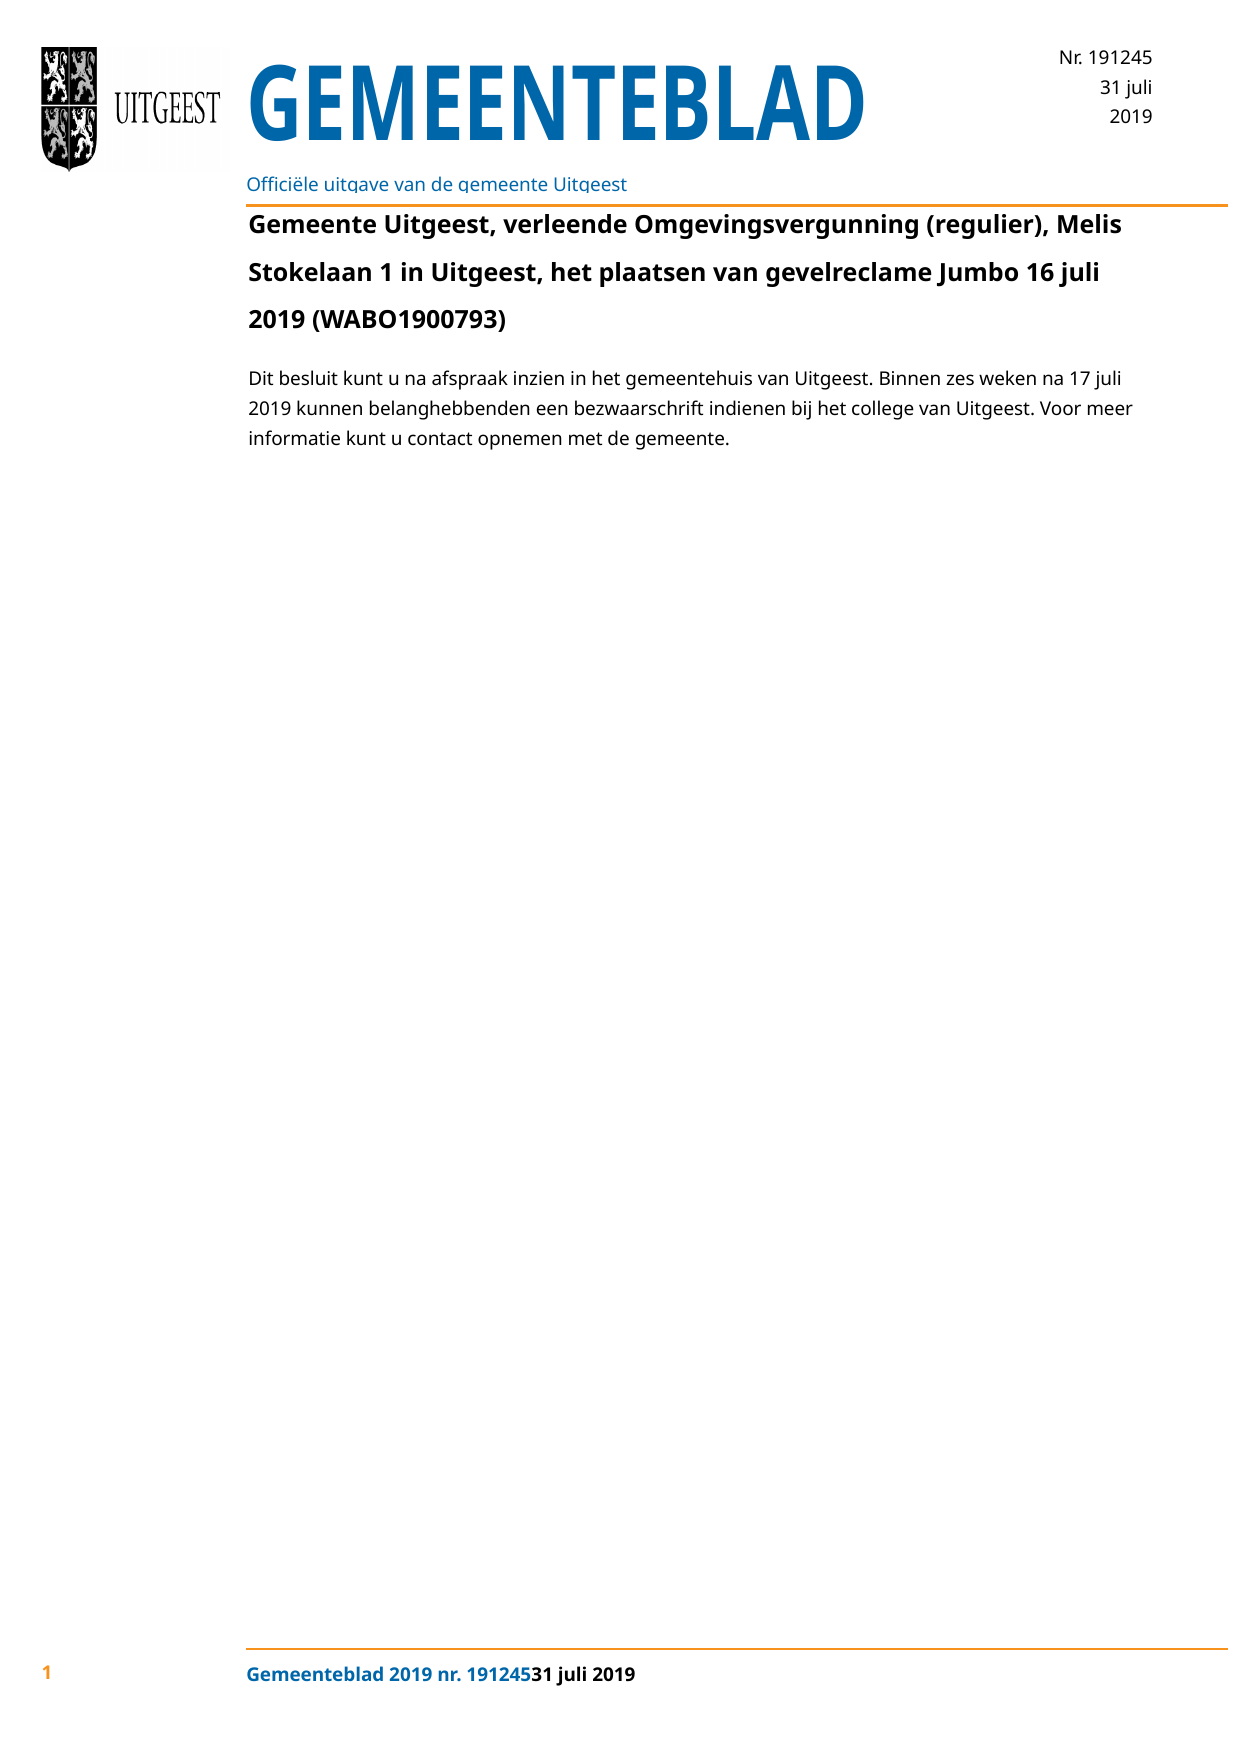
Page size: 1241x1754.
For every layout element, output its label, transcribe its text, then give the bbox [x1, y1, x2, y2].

text Gemeente Uitgeest, verleende Omgevingsvergunning (regulier), Melis Stokelaan 1 in Uitgeest, het plaatsen van gevelreclame Jumbo 16 juli 2019 (WABO1900793) [248, 207, 1152, 336]
picture [41, 47, 231, 172]
text Dit besluit kunt u na afspraak inzien in het gemeentehuis van Uitgeest. Binnen zes weken na 17 juli 2019 kunnen belanghebbenden een bezwaarschrift indienen bij het college van Uitgeest. Voor meer informatie kunt u contact opnemen met de gemeente. [248, 366, 1152, 450]
